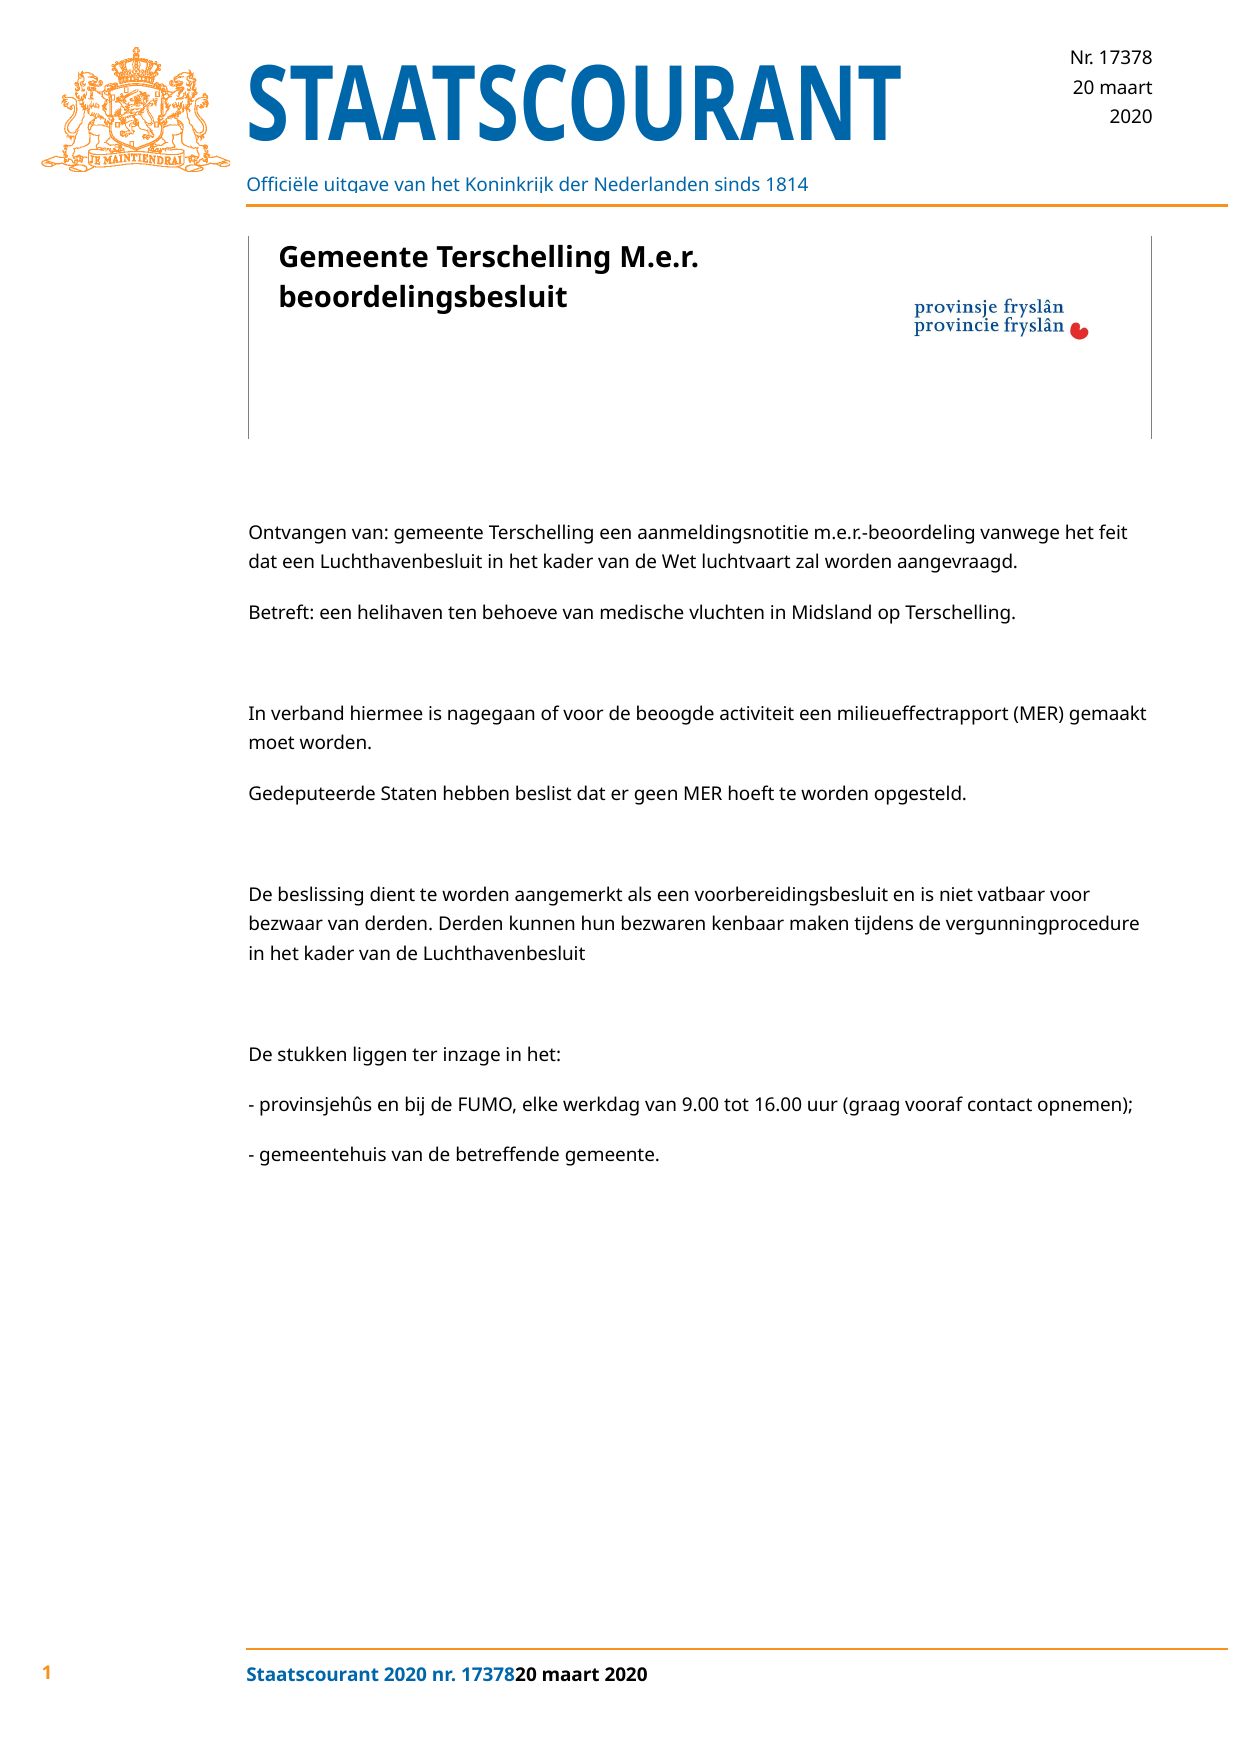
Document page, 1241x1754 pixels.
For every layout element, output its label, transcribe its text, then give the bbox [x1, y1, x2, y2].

table_header [850, 414, 1151, 439]
table_header [850, 236, 912, 413]
text - gemeentehuis van de betreffende gemeente. [248, 1142, 1152, 1167]
text Betreft: een helihaven ten behoeve van medische vluchten in Midsland op Terschelling. [248, 599, 1152, 625]
text Ontvangen van: gemeente Terschelling een aanmeldingsnotitie m.e.r.-beoordeling vanwege het feit dat een Luchthavenbesluit in het kader van de Wet luchtvaart zal worden aangevraagd. [248, 519, 1152, 574]
picture [912, 236, 1090, 414]
text - provinsjehûs en bij de FUMO, elke werkdag van 9.00 tot 16.00 uur (graag vooraf contact opnemen); [248, 1091, 1152, 1117]
text De stukken liggen ter inzage in het: [248, 1041, 1152, 1066]
table_header Gemeente Terschelling M.e.r. beoordelingsbesluit [249, 236, 850, 439]
text In verband hiermee is nagegaan of voor de beoogde activiteit een milieueffectrapport (MER) gemaakt moet worden. [248, 700, 1152, 755]
table_header [1090, 236, 1151, 413]
picture [41, 47, 231, 172]
text Gedeputeerde Staten hebben beslist dat er geen MER hoeft te worden opgesteld. [248, 780, 1152, 806]
text De beslissing dient te worden aangemerkt als een voorbereidingsbesluit en is niet vatbaar voor bezwaar van derden. Derden kunnen hun bezwaren kenbaar maken tijdens de vergunningprocedure in het kader van de Luchthavenbesluit [248, 881, 1152, 966]
